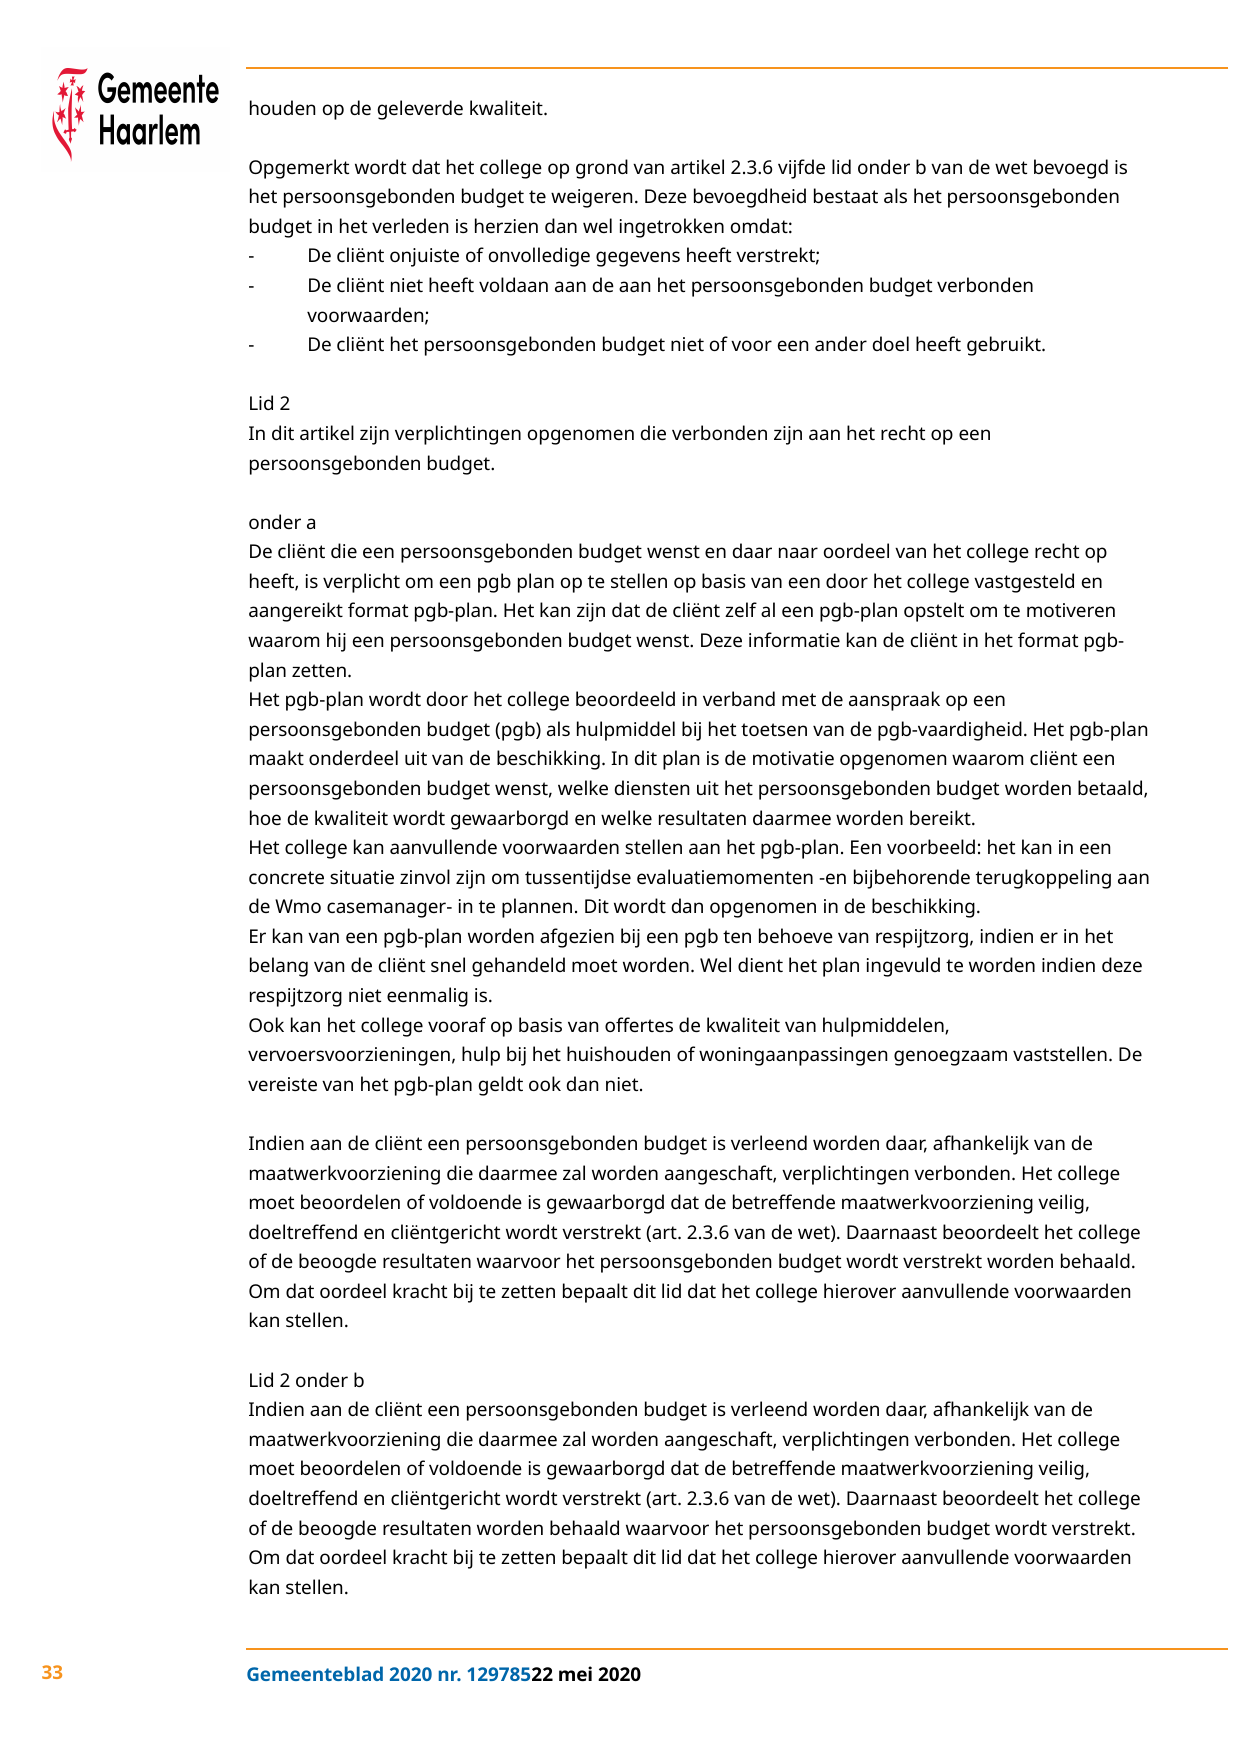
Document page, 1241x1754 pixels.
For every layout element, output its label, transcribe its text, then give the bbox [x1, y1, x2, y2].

text houden op de geleverde kwaliteit. [248, 95, 1152, 121]
picture [41, 47, 231, 172]
text Het pgb-plan wordt door het college beoordeeld in verband met de aanspraak op een persoonsgebonden budget (pgb) als hulpmiddel bij het toetsen van de pgb-vaardigheid. Het pgb-plan maakt onderdeel uit van de beschikking. In dit plan is de motivatie opgenomen waarom cliënt een persoonsgebonden budget wenst, welke diensten uit het persoonsgebonden budget worden betaald, hoe de kwaliteit wordt gewaarborgd en welke resultaten daarmee worden bereikt. [248, 686, 1152, 831]
list De cliënt onjuiste of onvolledige gegevens heeft verstrekt; [248, 243, 1152, 268]
text Er kan van een pgb-plan worden afgezien bij een pgb ten behoeve van respijtzorg, indien er in het belang van de cliënt snel gehandeld moet worden. Wel dient het plan ingevuld te worden indien deze respijtzorg niet eenmalig is. [248, 923, 1152, 1008]
text Lid 2 [248, 391, 1152, 416]
text De cliënt die een persoonsgebonden budget wenst en daar naar oordeel van het college recht op heeft, is verplicht om een pgb plan op te stellen op basis van een door het college vastgesteld en aangereikt format pgb-plan. Het kan zijn dat de cliënt zelf al een pgb-plan opstelt om te motiveren waarom hij een persoonsgebonden budget wenst. Deze informatie kan de cliënt in het format pgb-plan zetten. [248, 538, 1152, 683]
text onder a [248, 509, 1152, 535]
list De cliënt niet heeft voldaan aan de aan het persoonsgebonden budget verbonden voorwaarden; [248, 272, 1152, 328]
text Opgemerkt wordt dat het college op grond van artikel 2.3.6 vijfde lid onder b van de wet bevoegd is het persoonsgebonden budget te weigeren. Deze bevoegdheid bestaat als het persoonsgebonden budget in het verleden is herzien dan wel ingetrokken omdat: [248, 154, 1152, 239]
text Indien aan de cliënt een persoonsgebonden budget is verleend worden daar, afhankelijk van de maatwerkvoorziening die daarmee zal worden aangeschaft, verplichtingen verbonden. Het college moet beoordelen of voldoende is gewaarborgd dat de betreffende maatwerkvoorziening veilig, doeltreffend en cliëntgericht wordt verstrekt (art. 2.3.6 van de wet). Daarnaast beoordeelt het college of de beoogde resultaten waarvoor het persoonsgebonden budget wordt verstrekt worden behaald. Om dat oordeel kracht bij te zetten bepaalt dit lid dat het college hierover aanvullende voorwaarden kan stellen. [248, 1130, 1152, 1333]
text Ook kan het college vooraf op basis van offertes de kwaliteit van hulpmiddelen, vervoersvoorzieningen, hulp bij het huishouden of woningaanpassingen genoegzaam vaststellen. De vereiste van het pgb-plan geldt ook dan niet. [248, 1012, 1152, 1097]
text Lid 2 onder b [248, 1367, 1152, 1393]
text Het college kan aanvullende voorwaarden stellen aan het pgb-plan. Een voorbeeld: het kan in een concrete situatie zinvol zijn om tussentijdse evaluatiemomenten -en bijbehorende terugkoppeling aan de Wmo casemanager- in te plannen. Dit wordt dan opgenomen in de beschikking. [248, 834, 1152, 919]
text In dit artikel zijn verplichtingen opgenomen die verbonden zijn aan het recht op een persoonsgebonden budget. [248, 420, 1152, 476]
text Indien aan de cliënt een persoonsgebonden budget is verleend worden daar, afhankelijk van de maatwerkvoorziening die daarmee zal worden aangeschaft, verplichtingen verbonden. Het college moet beoordelen of voldoende is gewaarborgd dat de betreffende maatwerkvoorziening veilig, doeltreffend en cliëntgericht wordt verstrekt (art. 2.3.6 van de wet). Daarnaast beoordeelt het college of de beoogde resultaten worden behaald waarvoor het persoonsgebonden budget wordt verstrekt. Om dat oordeel kracht bij te zetten bepaalt dit lid dat het college hierover aanvullende voorwaarden kan stellen. [248, 1396, 1152, 1600]
list De cliënt het persoonsgebonden budget niet of voor een ander doel heeft gebruikt. [248, 331, 1152, 357]
